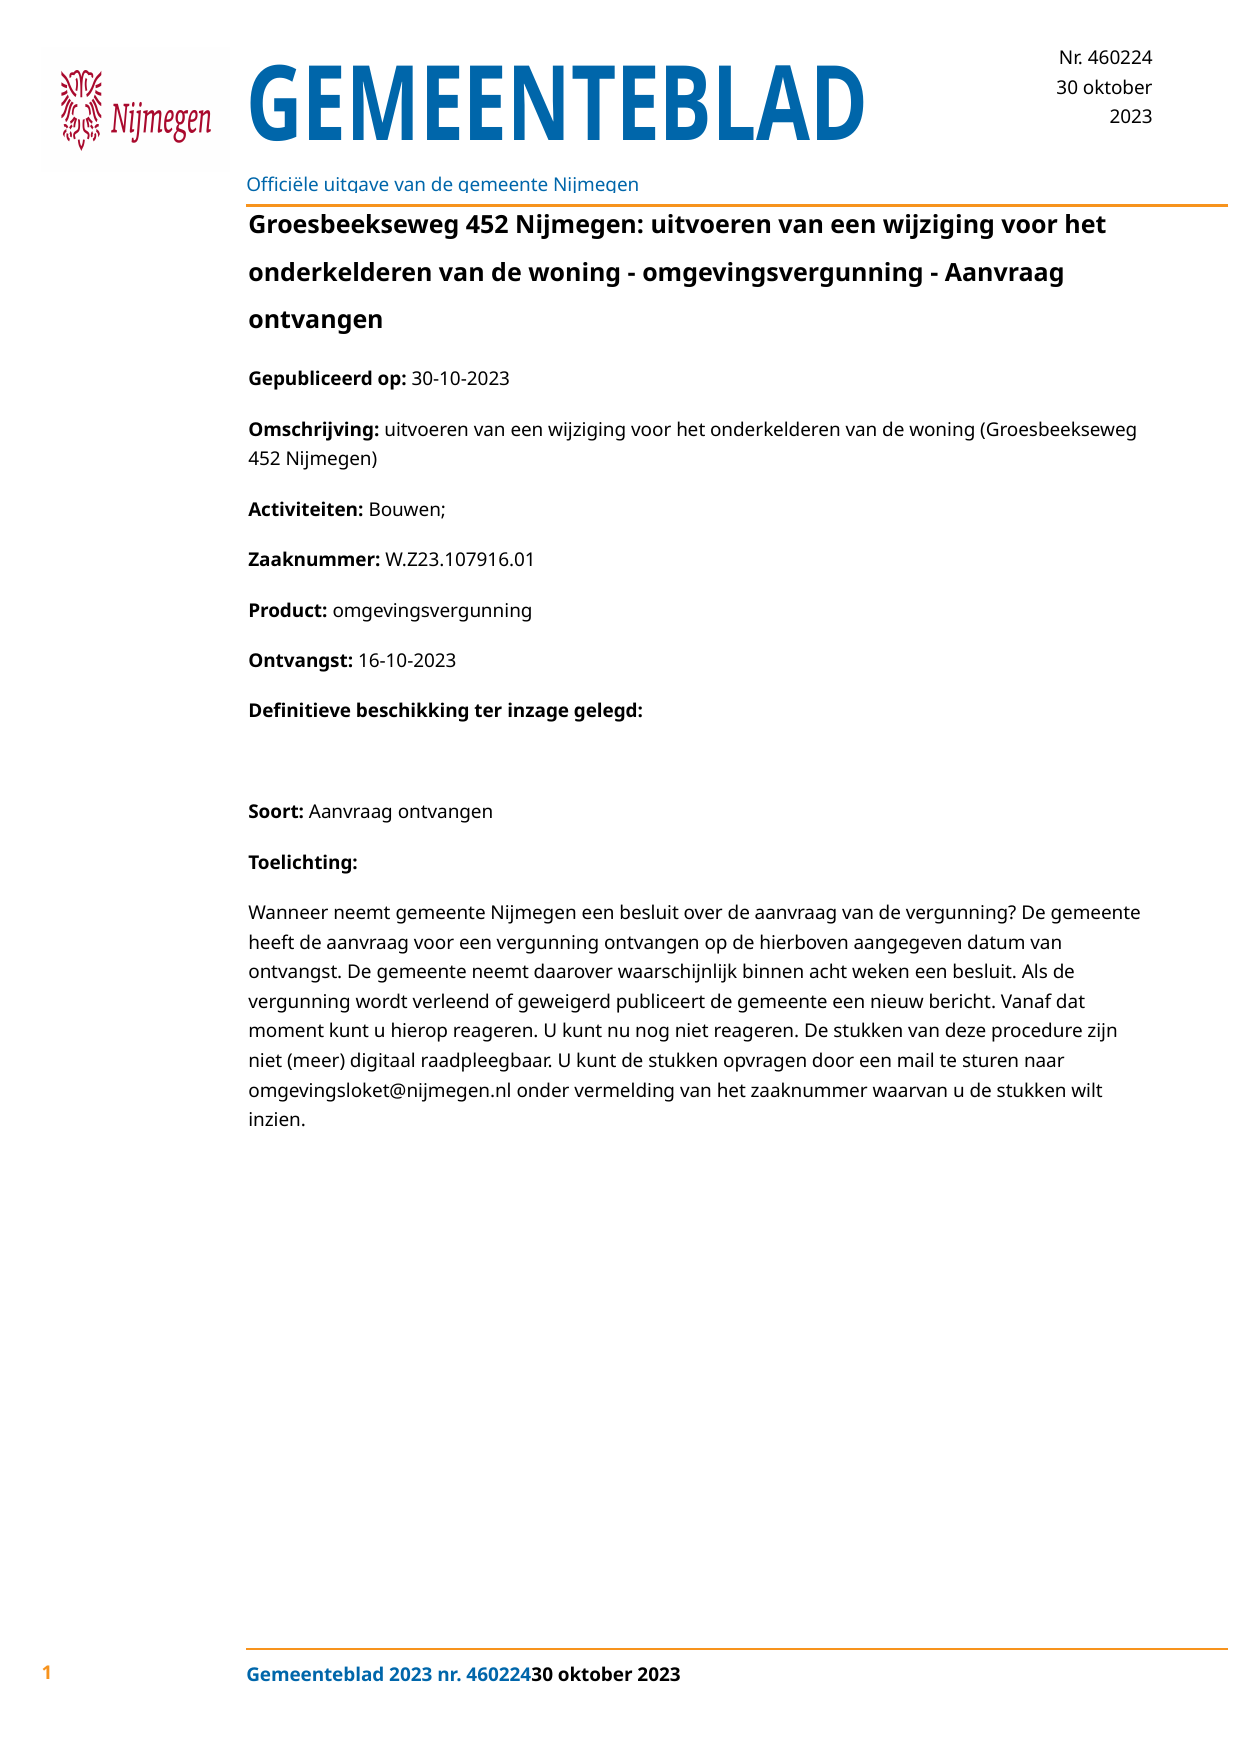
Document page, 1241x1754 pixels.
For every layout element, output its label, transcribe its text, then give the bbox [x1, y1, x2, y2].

text Soort: Aanvraag ontvangen [248, 798, 1152, 824]
text Wanneer neemt gemeente Nijmegen een besluit over de aanvraag van de vergunning? De gemeente heeft de aanvraag voor een vergunning ontvangen op de hierboven aangegeven datum van ontvangst. De gemeente neemt daarover waarschijnlijk binnen acht weken een besluit. Als de vergunning wordt verleend of geweigerd publiceert de gemeente een nieuw bericht. Vanaf dat moment kunt u hierop reageren. U kunt nu nog niet reageren. De stukken van deze procedure zijn niet (meer) digitaal raadpleegbaar. U kunt de stukken opvragen door een mail te sturen naar omgevingsloket@nijmegen.nl onder vermelding van het zaaknummer waarvan u de stukken wilt inzien. [248, 899, 1152, 1132]
text Definitieve beschikking ter inzage gelegd: [248, 698, 1152, 723]
text Activiteiten: Bouwen; [248, 496, 1152, 522]
picture [41, 47, 231, 172]
text Product: omgevingsvergunning [248, 597, 1152, 622]
text Toelichting: [248, 849, 1152, 874]
text Groesbeekseweg 452 Nijmegen: uitvoeren van een wijziging voor het onderkelderen van de woning - omgevingsvergunning - Aanvraag ontvangen [248, 207, 1152, 336]
text Gepubliceerd op: 30-10-2023 [248, 366, 1152, 391]
text Omschrijving: uitvoeren van een wijziging voor het onderkelderen van de woning (Groesbeekseweg 452 Nijmegen) [248, 416, 1152, 471]
text Ontvangst: 16-10-2023 [248, 647, 1152, 673]
text Zaaknummer: W.Z23.107916.01 [248, 546, 1152, 572]
